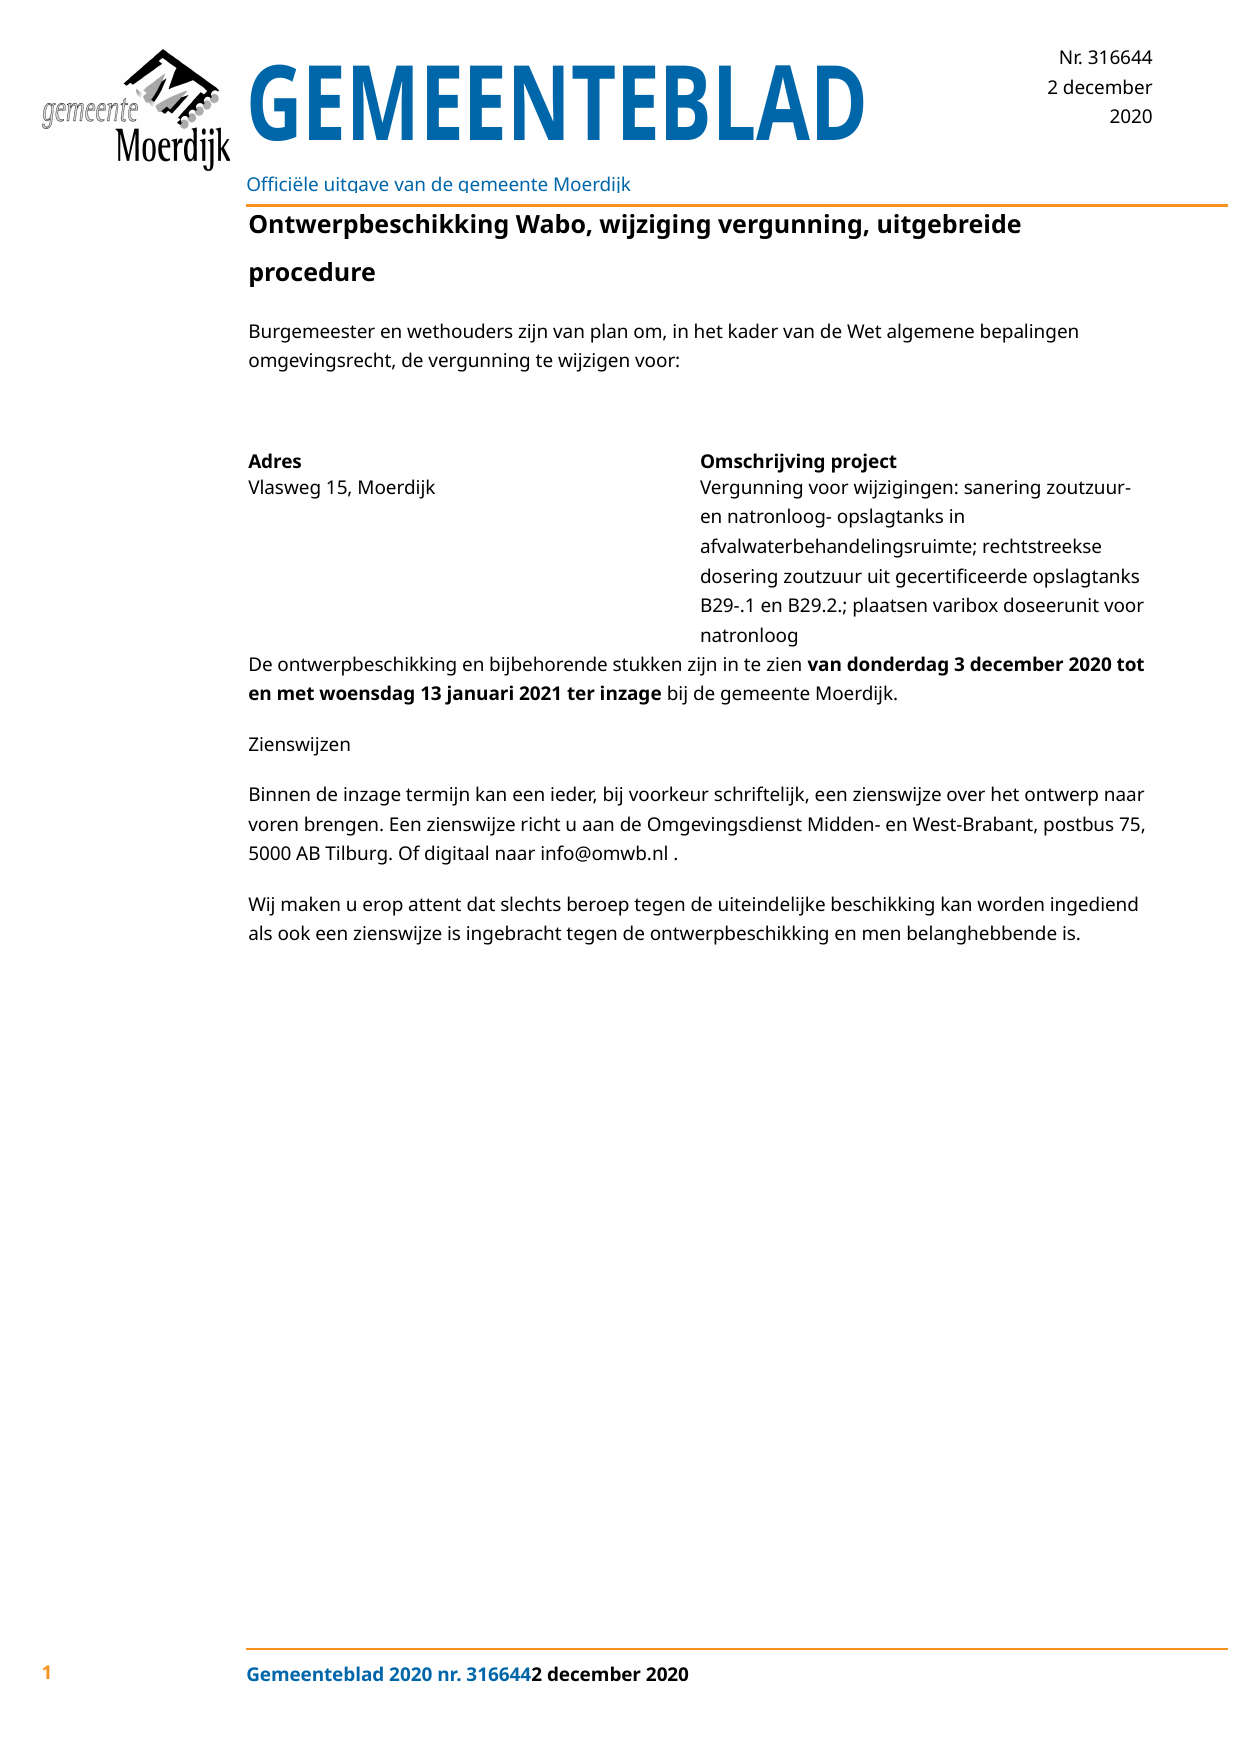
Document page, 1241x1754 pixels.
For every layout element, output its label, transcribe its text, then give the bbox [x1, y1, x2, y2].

text Wij maken u erop attent dat slechts beroep tegen de uiteindelijke beschikking kan worden ingediend als ook een zienswijze is ingebracht tegen de ontwerpbeschikking en men belanghebbende is. [248, 891, 1152, 946]
text Binnen de inzage termijn kan een ieder, bij voorkeur schriftelijk, een zienswijze over het ontwerp naar voren brengen. Een zienswijze richt u aan de Omgevingsdienst Midden- en West-Brabant, postbus 75, 5000 AB Tilburg. Of digitaal naar info@omwb.nl . [248, 781, 1152, 866]
table_header Omschrijving project [700, 449, 1152, 474]
table_header Adres [248, 449, 700, 474]
text Zienswijzen [248, 731, 1152, 757]
picture [41, 47, 231, 172]
text De ontwerpbeschikking en bijbehorende stukken zijn in te zien van donderdag 3 december 2020 tot en met woensdag 13 januari 2021 ter inzage bij de gemeente Moerdijk. [248, 651, 1152, 706]
table_cell Vlasweg 15, Moerdijk [248, 474, 700, 648]
table_cell Vergunning voor wijzigingen: sanering zoutzuur- en natronloog- opslagtanks in afvalwaterbehandelingsruimte; rechtstreekse dosering zoutzuur uit gecertificeerde opslagtanks B29-.1 en B29.2.; plaatsen varibox doseerunit voor natronloog [700, 474, 1152, 648]
text Ontwerpbeschikking Wabo, wijziging vergunning, uitgebreide procedure [248, 207, 1152, 288]
text Burgemeester en wethouders zijn van plan om, in het kader van de Wet algemene bepalingen omgevingsrecht, de vergunning te wijzigen voor: [248, 318, 1152, 373]
